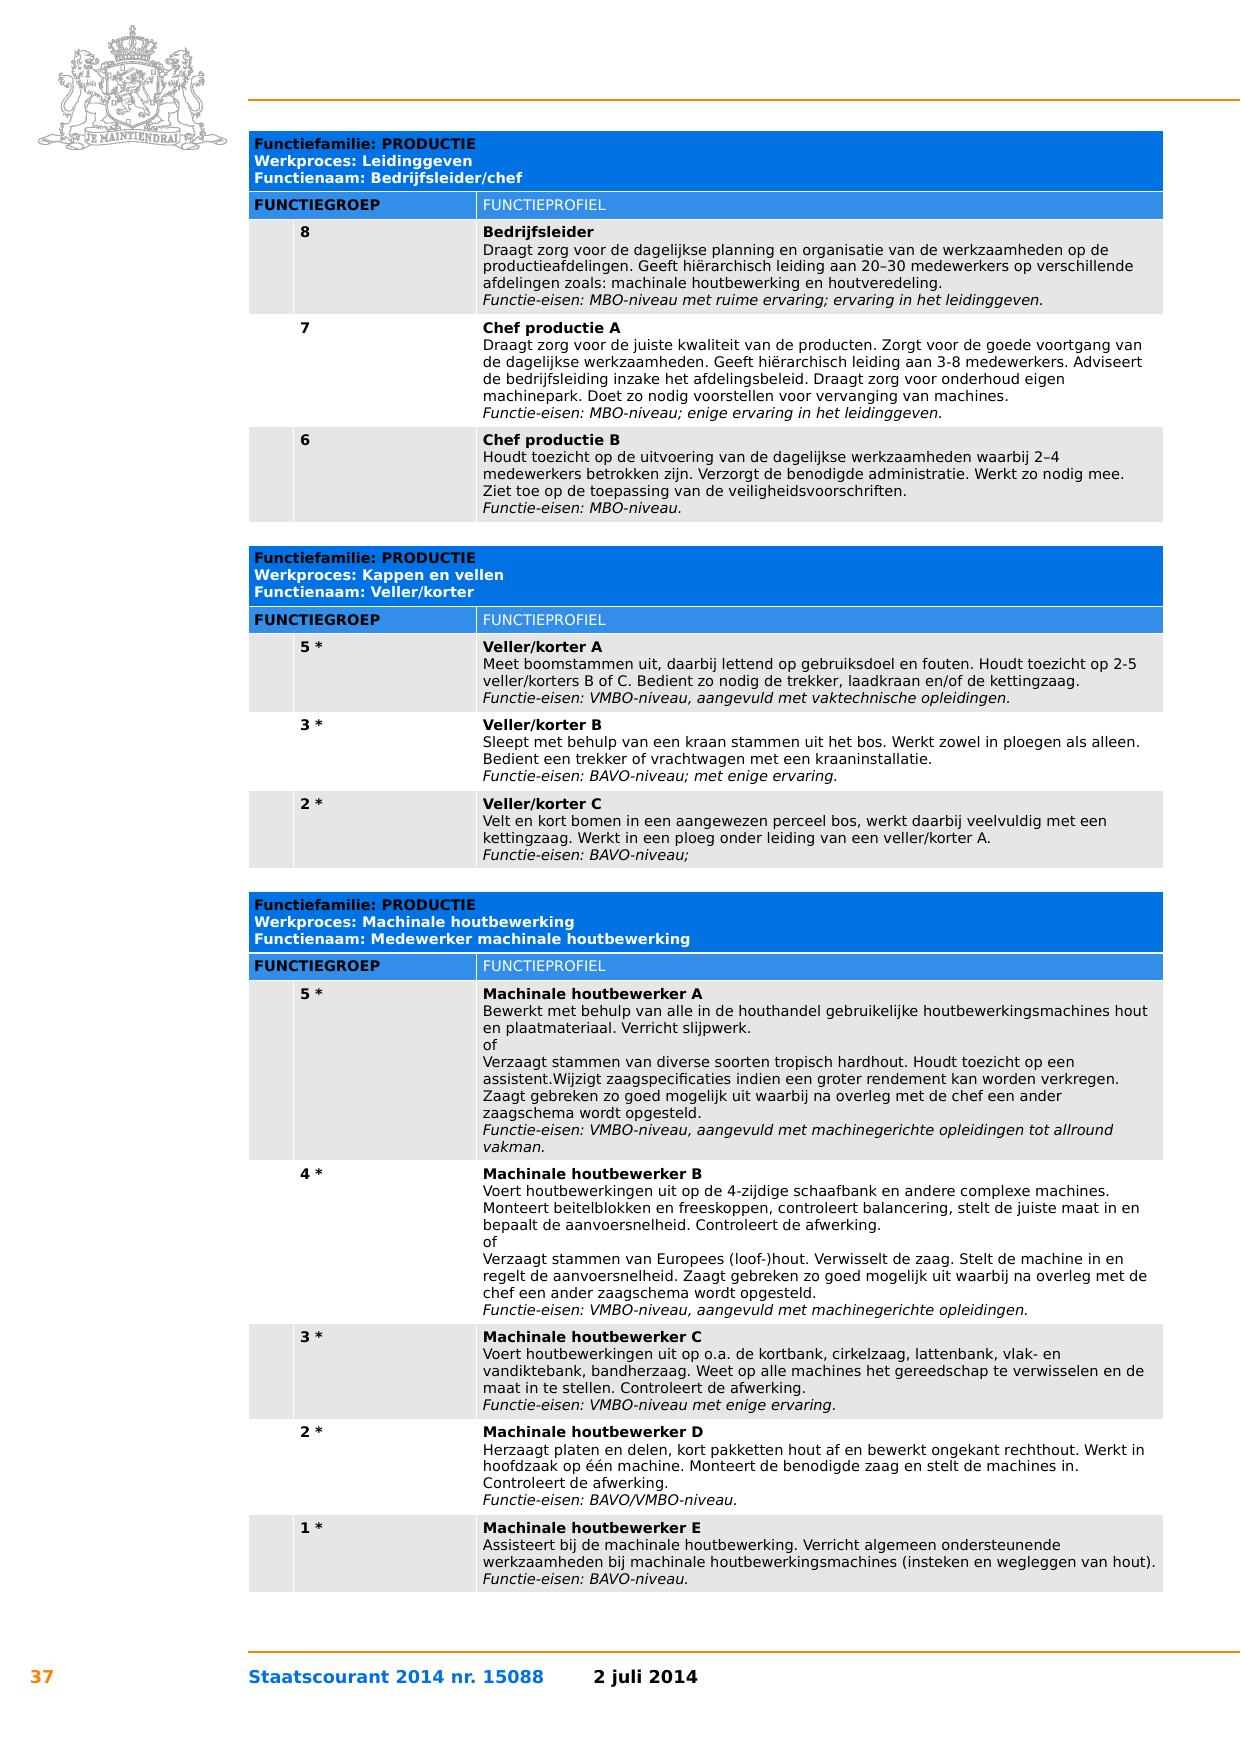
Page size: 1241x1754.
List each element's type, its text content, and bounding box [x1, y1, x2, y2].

table_cell FUNCTIEPROFIEL [477, 954, 1163, 980]
table_cell [249, 315, 293, 426]
table_cell [249, 1515, 293, 1592]
table_cell FUNCTIEPROFIEL [477, 607, 1163, 633]
table_header Functiefamilie: PRODUCTIE Werkproces: Kappen en vellen Functienaam: Veller/korter [249, 546, 1163, 606]
table_header Functiefamilie: PRODUCTIE Werkproces: Machinale houtbewerking Functienaam: Medewerker machinale houtbewerking [249, 892, 1163, 952]
table_cell 3 * [294, 713, 476, 790]
table_cell Machinale houtbewerker E Assisteert bij de machinale houtbewerking. Verricht algemeen ondersteunende werkzaamheden bij machinale houtbewerkingsmachines (insteken en wegleggen van hout). Functie-eisen: BAVO-niveau. [477, 1515, 1163, 1592]
table_cell [249, 1324, 293, 1419]
table_cell Veller/korter A Meet boomstammen uit, daarbij lettend op gebruiksdoel en fouten. Houdt toezicht op 2-5 veller/korters B of C. Bedient zo nodig de trekker, laadkraan en/of de kettingzaag. Functie-eisen: VMBO-niveau, aangevuld met vaktechnische opleidingen. [477, 634, 1163, 712]
table_cell 6 [294, 427, 476, 522]
table_cell 3 * [294, 1324, 476, 1419]
table_cell Chef productie B Houdt toezicht op de uitvoering van de dagelijkse werkzaamheden waarbij 2–4 medewerkers betrokken zijn. Verzorgt de benodigde administratie. Werkt zo nodig mee. Ziet toe op de toepassing van de veiligheidsvoorschriften. Functie-eisen: MBO-niveau. [477, 427, 1163, 522]
table_cell [249, 1161, 293, 1323]
table_cell Veller/korter C Velt en kort bomen in een aangewezen perceel bos, werkt daarbij veelvuldig met een kettingzaag. Werkt in een ploeg onder leiding van een veller/korter A. Functie-eisen: BAVO-niveau; [477, 791, 1163, 868]
table_cell 2 * [294, 791, 476, 868]
table_cell 8 [294, 220, 476, 314]
table_cell [249, 791, 293, 868]
table_cell [249, 1420, 293, 1514]
table_cell Machinale houtbewerker D Herzaagt platen en delen, kort pakketten hout af en bewerkt ongekant rechthout. Werkt in hoofdzaak op één machine. Monteert de benodigde zaag en stelt de machines in. Controleert de afwerking. Functie-eisen: BAVO/VMBO-niveau. [477, 1420, 1163, 1514]
table_cell 2 * [294, 1420, 476, 1514]
table_cell FUNCTIEPROFIEL [477, 192, 1163, 219]
table_cell Machinale houtbewerker B Voert houtbewerkingen uit op de 4-zijdige schaafbank en andere complexe machines. Monteert beitelblokken en freeskoppen, controleert balancering, stelt de juiste maat in en bepaalt de aanvoersnelheid. Controleert de afwerking. of Verzaagt stammen van Europees (loof-)hout. Verwisselt de zaag. Stelt de machine in en regelt de aanvoersnelheid. Zaagt gebreken zo goed mogelijk uit waarbij na overleg met de chef een ander zaagschema wordt opgesteld. Functie-eisen: VMBO-niveau, aangevuld met machinegerichte opleidingen. [477, 1161, 1163, 1323]
table_cell Chef productie A Draagt zorg voor de juiste kwaliteit van de producten. Zorgt voor de goede voortgang van de dagelijkse werkzaamheden. Geeft hiërarchisch leiding aan 3-8 medewerkers. Adviseert de bedrijfsleiding inzake het afdelingsbeleid. Draagt zorg voor onderhoud eigen machinepark. Doet zo nodig voorstellen voor vervanging van machines. Functie-eisen: MBO-niveau; enige ervaring in het leidinggeven. [477, 315, 1163, 426]
table_cell FUNCTIEGROEP [249, 954, 476, 980]
table_cell 5 * [294, 981, 476, 1160]
table_cell 1 * [294, 1515, 476, 1592]
table_cell 5 * [294, 634, 476, 712]
table_cell Machinale houtbewerker A Bewerkt met behulp van alle in de houthandel gebruikelijke houtbewerkingsmachines hout en plaatmateriaal. Verricht slijpwerk. of Verzaagt stammen van diverse soorten tropisch hardhout. Houdt toezicht op een assistent.Wijzigt zaagspecificaties indien een groter rendement kan worden verkregen. Zaagt gebreken zo goed mogelijk uit waarbij na overleg met de chef een ander zaagschema wordt opgesteld. Functie-eisen: VMBO-niveau, aangevuld met machinegerichte opleidingen tot allround vakman. [477, 981, 1163, 1160]
table_cell [249, 220, 293, 314]
table_cell FUNCTIEGROEP [249, 192, 476, 219]
table_cell Machinale houtbewerker C Voert houtbewerkingen uit op o.a. de kortbank, cirkelzaag, lattenbank, vlak- en vandiktebank, bandherzaag. Weet op alle machines het gereedschap te verwisselen en de maat in te stellen. Controleert de afwerking. Functie-eisen: VMBO-niveau met enige ervaring. [477, 1324, 1163, 1419]
table_cell 7 [294, 315, 476, 426]
table_cell Bedrijfsleider Draagt zorg voor de dagelijkse planning en organisatie van de werkzaamheden op de productieafdelingen. Geeft hiërarchisch leiding aan 20–30 medewerkers op verschillende afdelingen zoals: machinale houtbewerking en houtveredeling. Functie-eisen: MBO-niveau met ruime ervaring; ervaring in het leidinggeven. [477, 220, 1163, 314]
table_cell [249, 427, 293, 522]
table_cell [249, 981, 293, 1160]
table_cell Veller/korter B Sleept met behulp van een kraan stammen uit het bos. Werkt zowel in ploegen als alleen. Bedient een trekker of vrachtwagen met een kraaninstallatie. Functie-eisen: BAVO-niveau; met enige ervaring. [477, 713, 1163, 790]
table_cell 4 * [294, 1161, 476, 1323]
table_header Functiefamilie: PRODUCTIE Werkproces: Leidinggeven Functienaam: Bedrijfsleider/chef [249, 131, 1163, 191]
picture [38, 25, 227, 150]
table_cell FUNCTIEGROEP [249, 607, 476, 633]
table_cell [249, 713, 293, 790]
table_cell [249, 634, 293, 712]
